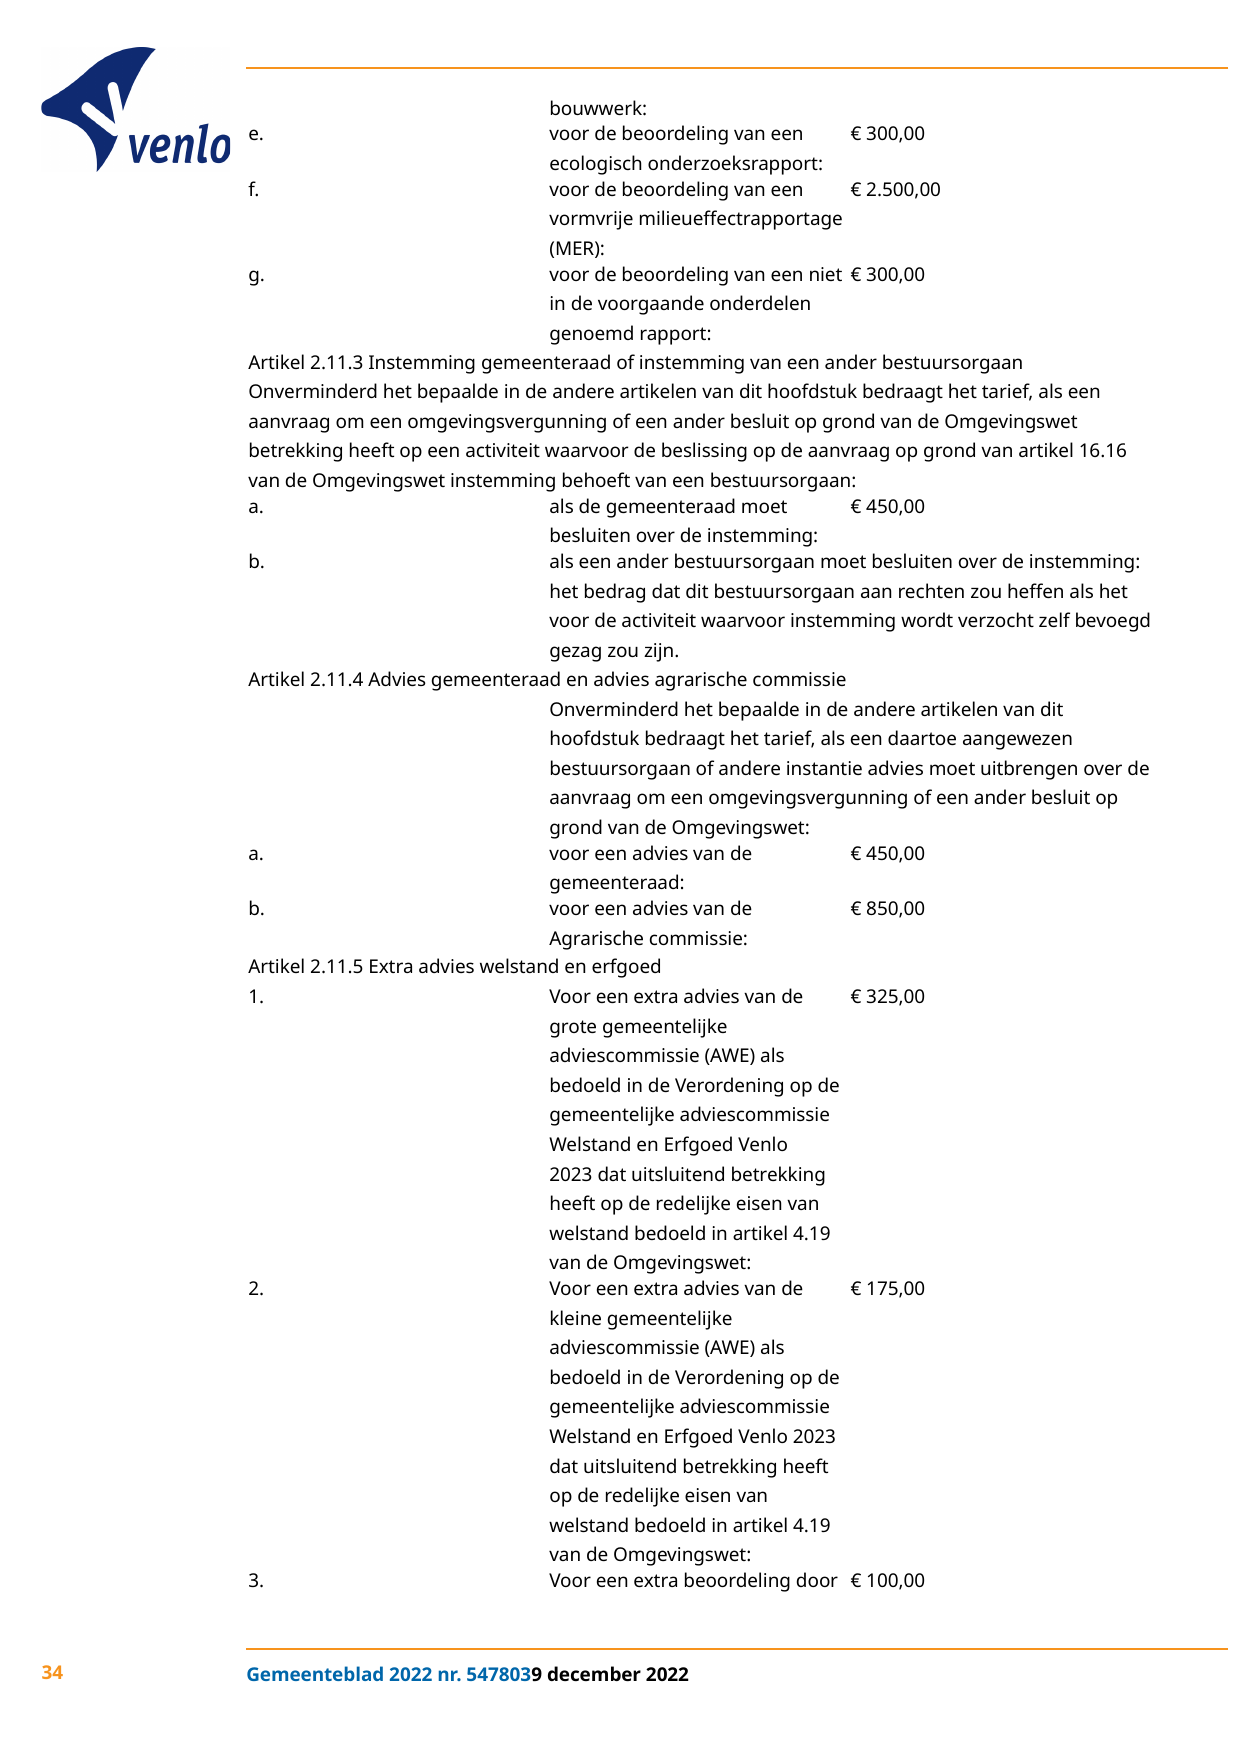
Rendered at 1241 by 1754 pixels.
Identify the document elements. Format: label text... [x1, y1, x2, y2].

table_cell voor de beoordeling van een niet in de voorgaande onderdelen genoemd rapport: [549, 261, 850, 346]
text Artikel 2.11.4 Advies gemeenteraad en advies agrarische commissie [248, 666, 1152, 692]
picture [41, 47, 231, 172]
table_cell € 300,00 [850, 121, 1152, 176]
table_cell als de gemeenteraad moet besluiten over de instemming: [549, 493, 850, 548]
table_header € 325,00 [850, 983, 1152, 1275]
table_header Onverminderd het bepaalde in de andere artikelen van dit hoofdstuk bedraagt het tarief, als een daartoe aangewezen bestuursorgaan of andere instantie advies moet uitbrengen over de aanvraag om een omgevingsvergunning of een ander besluit op grond van de Omgevingswet: [549, 696, 1152, 840]
table_cell g. [248, 261, 549, 346]
table_header Onverminderd het bepaalde in de andere artikelen van dit hoofdstuk bedraagt het tarief, als een aanvraag om een omgevingsvergunning of een ander besluit op grond van de Omgevingswet betrekking heeft op een activiteit waarvoor de beslissing op de aanvraag op grond van artikel 16.16 van de Omgevingswet instemming behoeft van een bestuursorgaan: [248, 379, 1152, 493]
text Artikel 2.11.3 Instemming gemeenteraad of instemming van een ander bestuursorgaan [248, 349, 1152, 374]
table_cell Voor een extra advies van de kleine gemeentelijke adviescommissie (AWE) als bedoeld in de Verordening op de gemeentelijke adviescommissie Welstand en Erfgoed Venlo 2023 dat uitsluitend betrekking heeft op de redelijke eisen van welstand bedoeld in artikel 4.19 van de Omgevingswet: [549, 1275, 850, 1567]
table_cell a. [248, 493, 549, 548]
table_cell voor een advies van de gemeenteraad: [549, 840, 850, 895]
table_cell bouwwerk: [549, 95, 850, 121]
table_cell [248, 95, 549, 121]
table_cell € 100,00 [850, 1567, 1152, 1593]
table_header 1. [248, 983, 549, 1275]
table_cell voor de beoordeling van een ecologisch onderzoeksrapport: [549, 121, 850, 176]
table_cell [850, 95, 1152, 121]
table_cell 3. [248, 1567, 549, 1593]
table_cell Voor een extra beoordeling door [549, 1567, 850, 1593]
table_cell voor een advies van de Agrarische commissie: [549, 895, 850, 950]
table_cell € 2.500,00 [850, 176, 1152, 261]
table_cell € 850,00 [850, 895, 1152, 950]
table_cell b. [248, 895, 549, 950]
table_cell e. [248, 121, 549, 176]
table_cell € 450,00 [850, 493, 1152, 548]
table_cell b. [248, 548, 549, 663]
table_cell € 450,00 [850, 840, 1152, 895]
table_cell € 300,00 [850, 261, 1152, 346]
table_cell als een ander bestuursorgaan moet besluiten over de instemming: het bedrag dat dit bestuursorgaan aan rechten zou heffen als het voor de activiteit waarvoor instemming wordt verzocht zelf bevoegd gezag zou zijn. [549, 548, 1152, 663]
table_header [248, 696, 549, 840]
text Artikel 2.11.5 Extra advies welstand en erfgoed [248, 954, 1152, 979]
table_cell a. [248, 840, 549, 895]
table_cell f. [248, 176, 549, 261]
table_cell 2. [248, 1275, 549, 1567]
table_cell € 175,00 [850, 1275, 1152, 1567]
table_cell voor de beoordeling van een vormvrije milieueffectrapportage (MER): [549, 176, 850, 261]
table_header Voor een extra advies van de grote gemeentelijke adviescommissie (AWE) als bedoeld in de Verordening op de gemeentelijke adviescommissie Welstand en Erfgoed Venlo 2023 dat uitsluitend betrekking heeft op de redelijke eisen van welstand bedoeld in artikel 4.19 van de Omgevingswet: [549, 983, 850, 1275]
